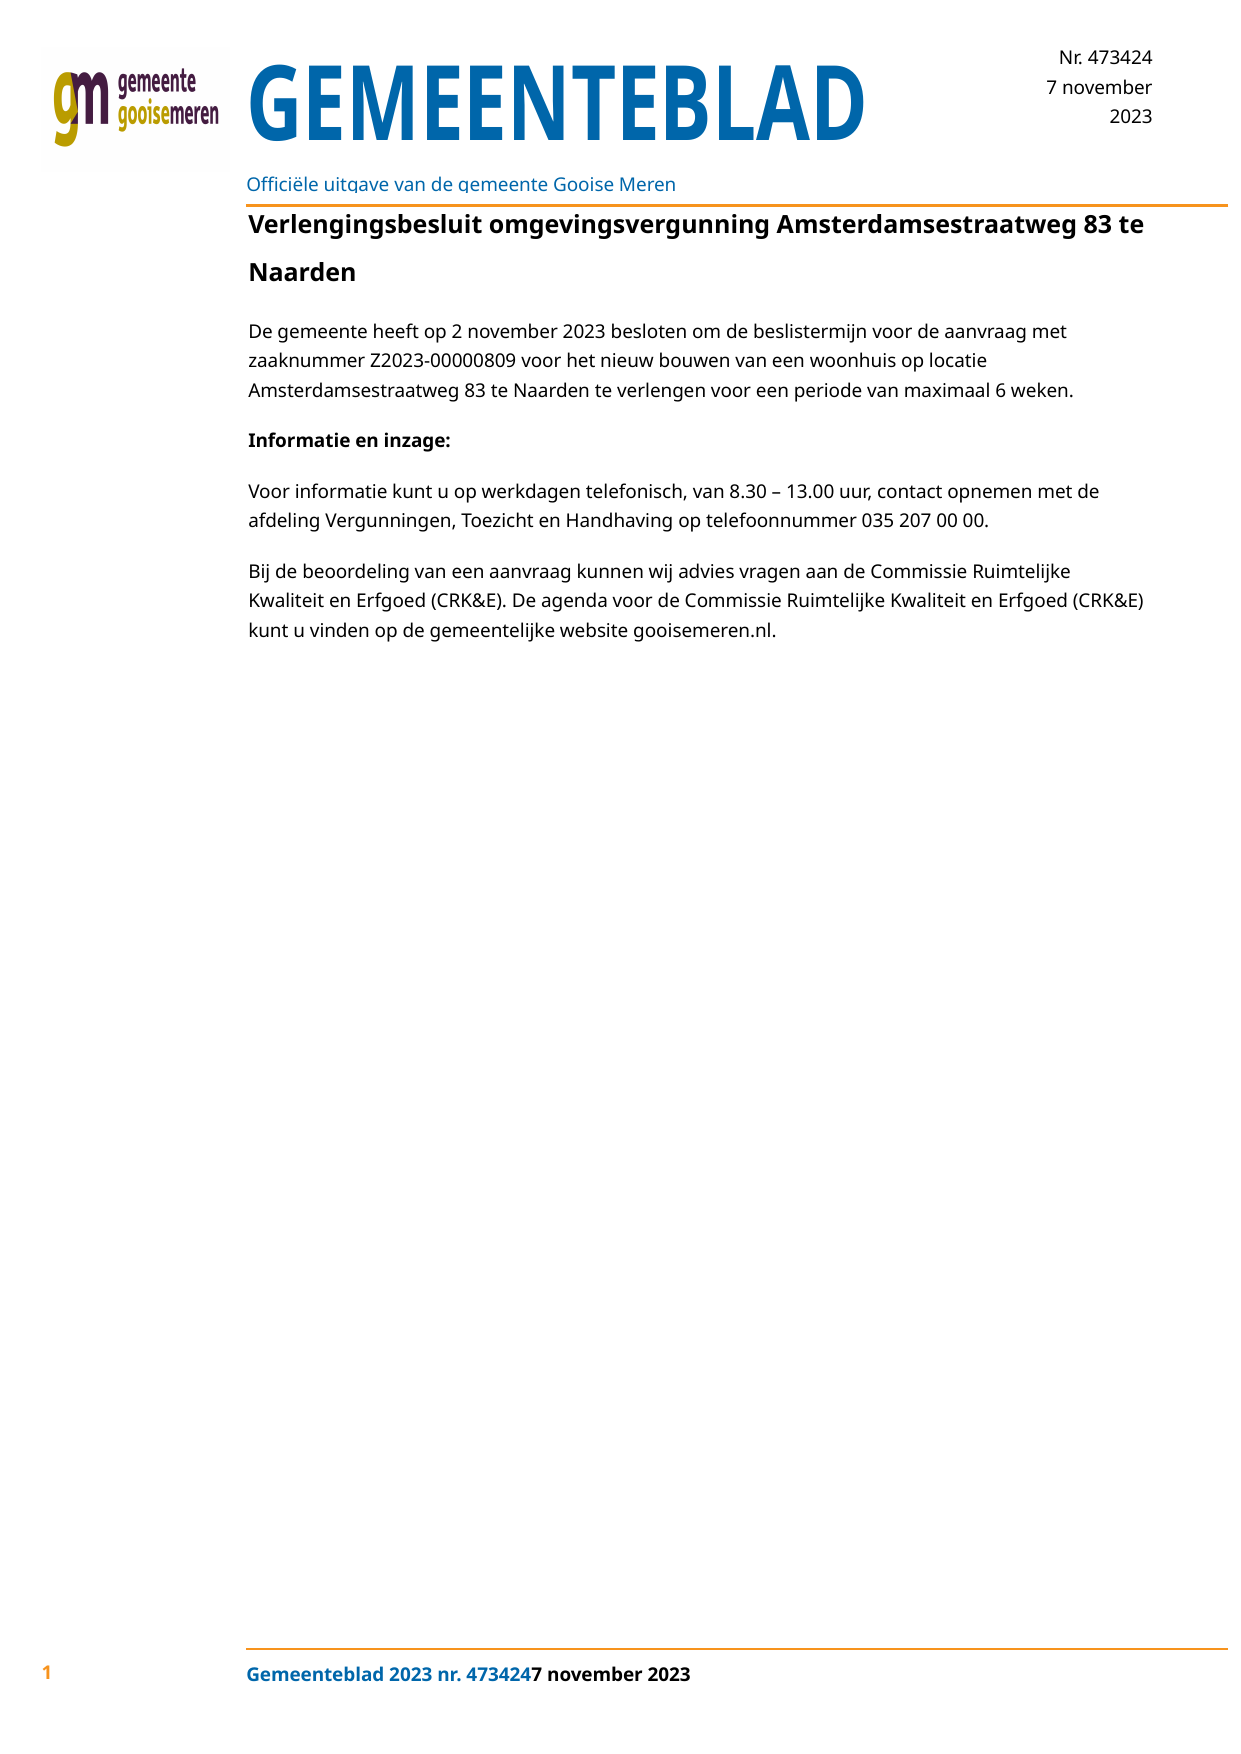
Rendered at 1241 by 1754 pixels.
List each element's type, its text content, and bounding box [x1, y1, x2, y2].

text Verlengingsbesluit omgevingsvergunning Amsterdamsestraatweg 83 te Naarden [248, 207, 1152, 288]
text Informatie en inzage: [248, 427, 1152, 453]
picture [41, 47, 231, 172]
text Bij de beoordeling van een aanvraag kunnen wij advies vragen aan de Commissie Ruimtelijke Kwaliteit en Erfgoed (CRK&E). De agenda voor de Commissie Ruimtelijke Kwaliteit en Erfgoed (CRK&E) kunt u vinden op de gemeentelijke website gooisemeren.nl. [248, 558, 1152, 643]
text Voor informatie kunt u op werkdagen telefonisch, van 8.30 – 13.00 uur, contact opnemen met de afdeling Vergunningen, Toezicht en Handhaving op telefoonnummer 035 207 00 00. [248, 478, 1152, 533]
text De gemeente heeft op 2 november 2023 besloten om de beslistermijn voor de aanvraag met zaaknummer Z2023-00000809 voor het nieuw bouwen van een woonhuis op locatie Amsterdamsestraatweg 83 te Naarden te verlengen voor een periode van maximaal 6 weken. [248, 318, 1152, 403]
